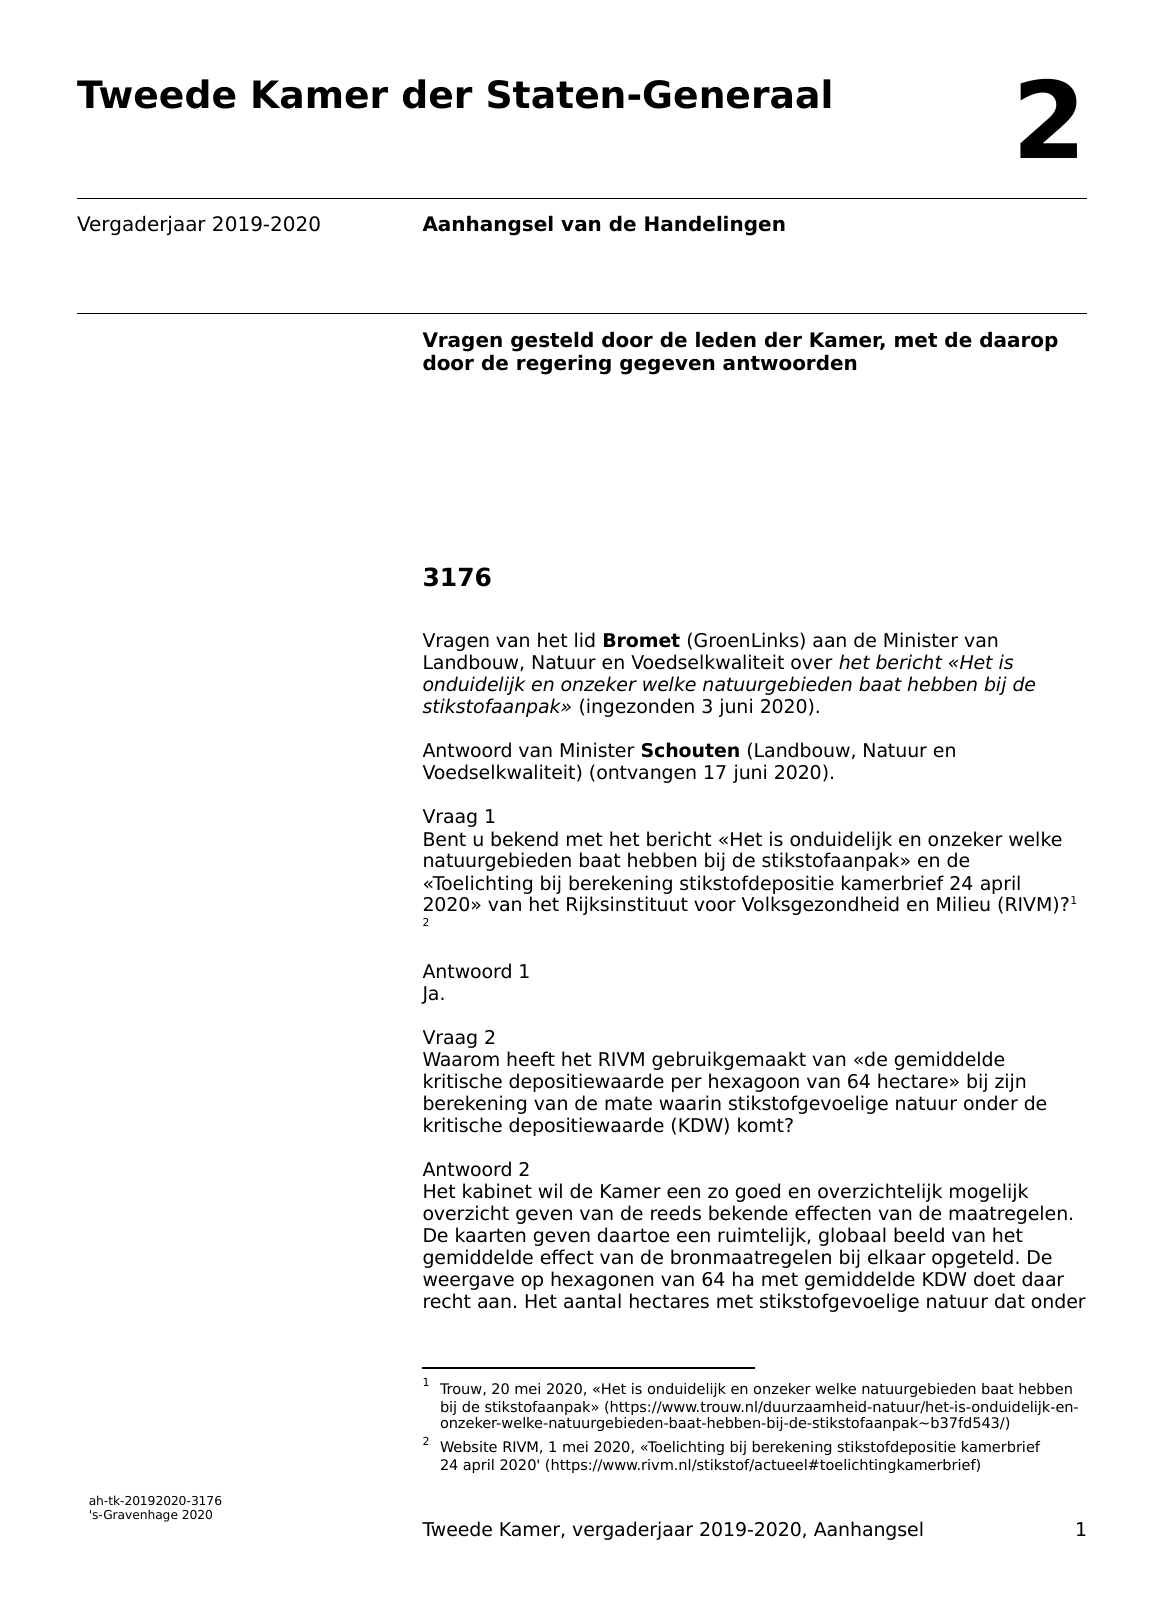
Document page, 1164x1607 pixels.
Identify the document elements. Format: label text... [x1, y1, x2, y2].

text Vraag 1 [422, 806, 1087, 828]
text 's-Gravenhage 2020 [88, 1508, 323, 1522]
table_header Tweede Kamer der Staten-Generaal [77, 59, 886, 198]
table_header 2 [886, 59, 1087, 198]
text ah-tk-20192020-3176 [88, 1494, 323, 1508]
text Antwoord 2 [422, 1159, 1087, 1181]
text 3176 [422, 563, 1087, 592]
text Trouw, 20 mei 2020, «Het is onduidelijk en onzeker welke natuurgebieden baat hebben bij de stikstofaanpak» (https://www.trouw.nl/duurzaamheid-natuur/het-is-onduidelijk-en-onzeker-welke-natuurgebieden-baat-hebben-bij-de-stikstofaanpak~b37fd543/) [422, 1377, 1087, 1432]
table_cell Vragen gesteld door de leden der Kamer, met de daarop door de regering gegeven antwoorden [422, 314, 1087, 375]
text Bent u bekend met het bericht «Het is onduidelijk en onzeker welke natuurgebieden baat hebben bij de stikstofaanpak» en de «Toelichting bij berekening stikstofdepositie kamerbrief 24 april 2020» van het Rijksinstituut voor Volksgezondheid en Milieu (RIVM)? [422, 828, 1087, 938]
text Website RIVM, 1 mei 2020, «Toelichting bij berekening stikstofdepositie kamerbrief 24 april 2020' (https://www.rivm.nl/stikstof/actueel#toelichtingkamerbrief) [422, 1435, 1087, 1474]
text Vragen van het lid Bromet (GroenLinks) aan de Minister van Landbouw, Natuur en Voedselkwaliteit over het bericht «Het is onduidelijk en onzeker welke natuurgebieden baat hebben bij de stikstofaanpak» (ingezonden 3 juni 2020). [422, 630, 1087, 718]
text Antwoord 1 [422, 961, 1087, 982]
text Waarom heeft het RIVM gebruikgemaakt van «de gemiddelde kritische depositiewaarde per hexagoon van 64 hectare» bij zijn berekening van de mate waarin stikstofgevoelige natuur onder de kritische depositiewaarde (KDW) komt? [422, 1049, 1087, 1137]
text Ja. [422, 982, 1087, 1004]
table_cell Aanhangsel van de Handelingen [422, 199, 1087, 313]
table_cell Vergaderjaar 2019-2020 [77, 199, 422, 313]
table_cell [77, 314, 422, 375]
text Vraag 2 [422, 1027, 1087, 1049]
text Het kabinet wil de Kamer een zo goed en overzichtelijk mogelijk overzicht geven van de reeds bekende effecten van de maatregelen. De kaarten geven daartoe een ruimtelijk, globaal beeld van het gemiddelde effect van de bronmaatregelen bij elkaar opgeteld. De weergave op hexagonen van 64 ha met gemiddelde KDW doet daar recht aan. Het aantal hectares met stikstofgevoelige natuur dat onder [422, 1181, 1087, 1313]
text Antwoord van Minister Schouten (Landbouw, Natuur en Voedselkwaliteit) (ontvangen 17 juni 2020). [422, 740, 1087, 784]
